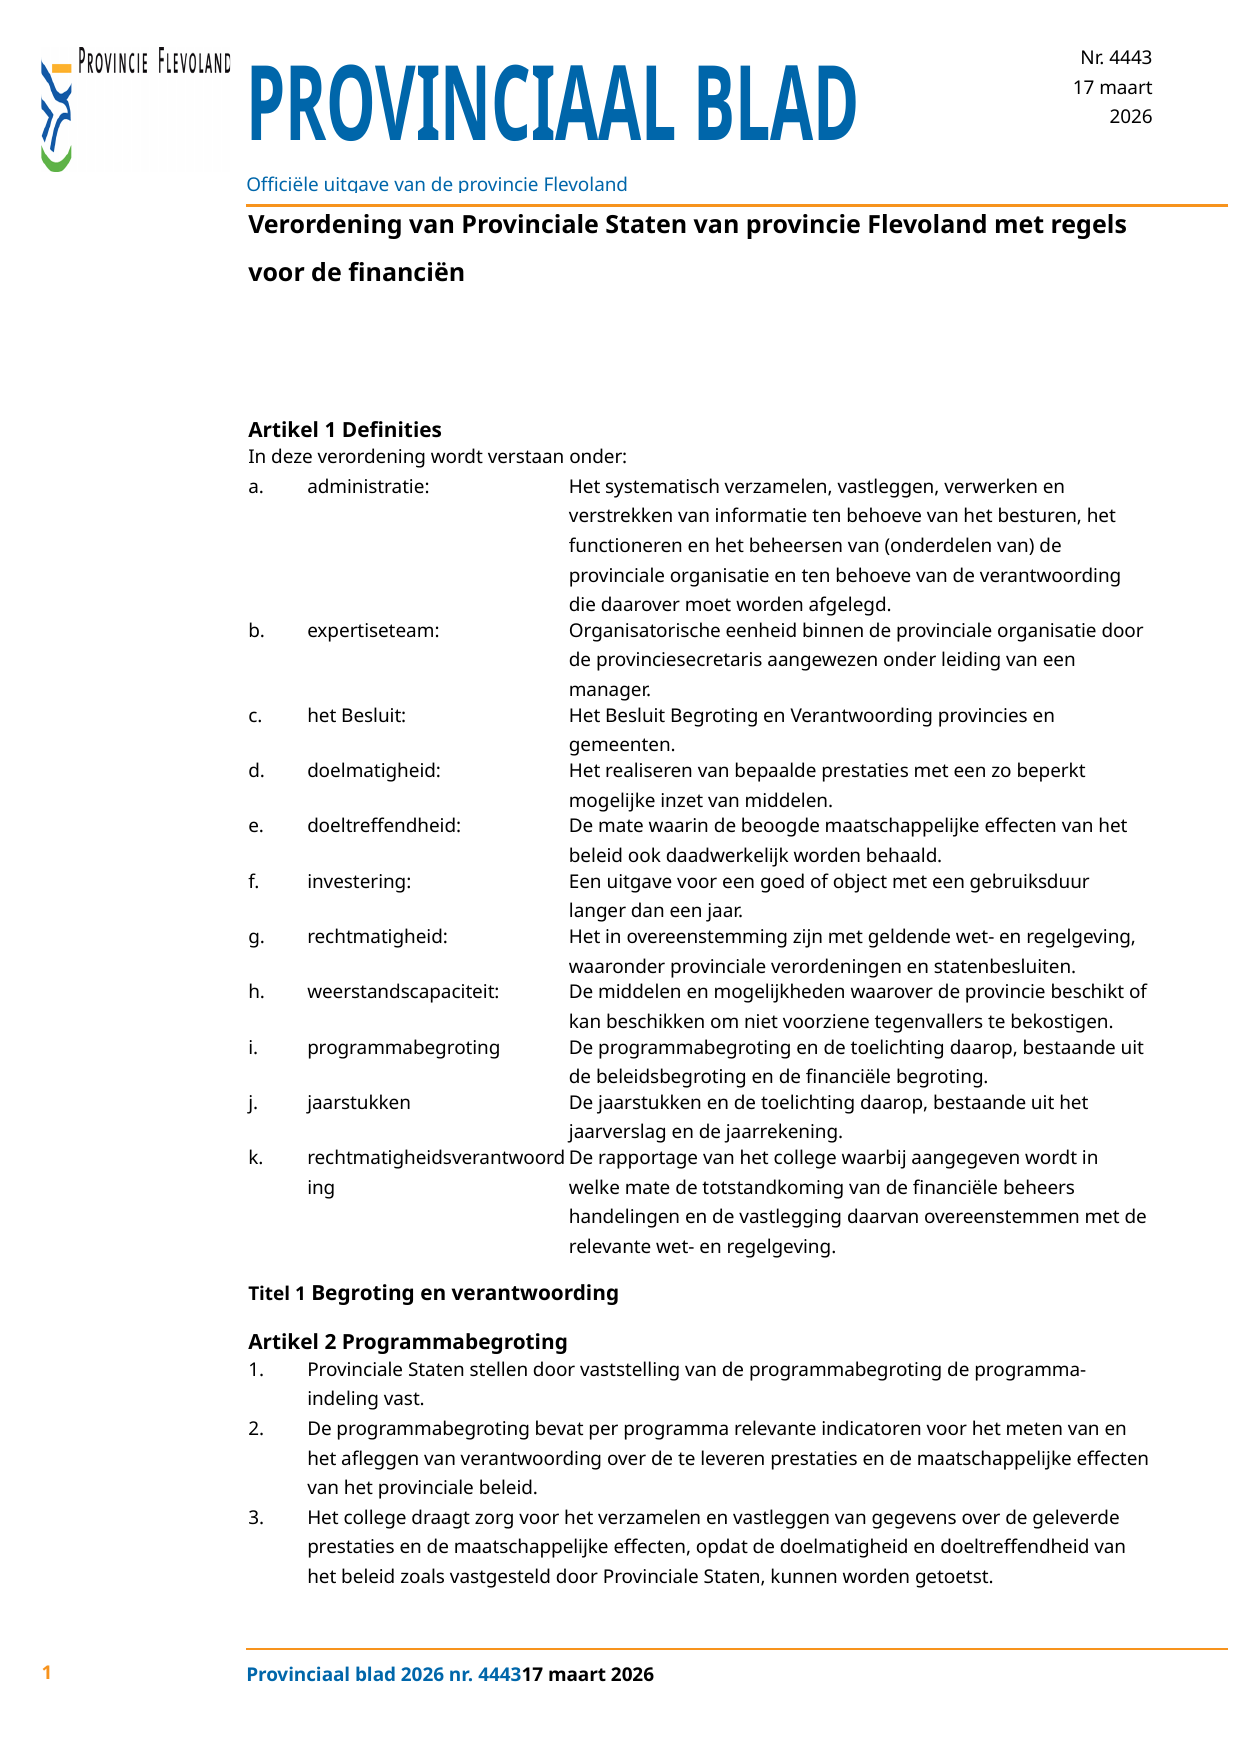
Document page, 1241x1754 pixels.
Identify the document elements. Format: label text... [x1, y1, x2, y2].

list De programmabegroting bevat per programma relevante indicatoren voor het meten van en het afleggen van verantwoording over de te leveren prestaties en de maatschappelijke effecten van het provinciale beleid. [248, 1415, 1152, 1500]
text Artikel 1 Definities [248, 415, 1152, 443]
picture [41, 47, 231, 172]
table_cell het Besluit: [248, 702, 569, 757]
table_cell De programmabegroting en de toelichting daarop, bestaande uit de beleidsbegroting en de financiële begroting. [569, 1034, 1152, 1089]
table_header Het systematisch verzamelen, vastleggen, verwerken en verstrekken van informatie ten behoeve van het besturen, het functioneren en het beheersen van (onderdelen van) de provinciale organisatie en ten behoeve van de verantwoording die daarover moet worden afgelegd. [569, 473, 1152, 617]
table_cell Een uitgave voor een goed of object met een gebruiksduur langer dan een jaar. [569, 868, 1152, 923]
table_cell investering: [248, 868, 569, 923]
table_cell De mate waarin de beoogde maatschappelijke effecten van het beleid ook daadwerkelijk worden behaald. [569, 813, 1152, 868]
table_cell doelmatigheid: [248, 757, 569, 813]
list Het college draagt zorg voor het verzamelen en vastleggen van gegevens over de geleverde prestaties en de maatschappelijke effecten, opdat de doelmatigheid en doeltreffendheid van het beleid zoals vastgesteld door Provinciale Staten, kunnen worden getoetst. [248, 1504, 1152, 1589]
table_cell Het in overeenstemming zijn met geldende wet- en regelgeving, waaronder provinciale verordeningen en statenbesluiten. [569, 923, 1152, 978]
table_cell rechtmatigheid: [248, 923, 569, 978]
table_cell De jaarstukken en de toelichting daarop, bestaande uit het jaarverslag en de jaarrekening. [569, 1089, 1152, 1144]
text Artikel 2 Programmabegroting [248, 1327, 1152, 1356]
table_cell Het realiseren van bepaalde prestaties met een zo beperkt mogelijke inzet van middelen. [569, 757, 1152, 813]
text Titel 1 Begroting en verantwoording [248, 1278, 1152, 1307]
table_cell Organisatorische eenheid binnen de provinciale organisatie door de provinciesecretaris aangewezen onder leiding van een manager. [569, 617, 1152, 702]
table_cell doeltreffendheid: [248, 813, 569, 868]
table_cell expertiseteam: [248, 617, 569, 702]
text Verordening van Provinciale Staten van provincie Flevoland met regels voor de financiën [248, 207, 1152, 288]
table_cell weerstandscapaciteit: [248, 979, 569, 1034]
table_cell Het Besluit Begroting en Verantwoording provincies en gemeenten. [569, 702, 1152, 757]
list Provinciale Staten stellen door vaststelling van de programmabegroting de programma-indeling vast. [248, 1356, 1152, 1411]
table_cell De rapportage van het college waarbij aangegeven wordt in welke mate de totstandkoming van de financiële beheers handelingen en de vastlegging daarvan overeenstemmen met de relevante wet- en regelgeving. [569, 1145, 1152, 1259]
table_cell rechtmatigheidsverantwoording [248, 1145, 569, 1259]
table_header administratie: [248, 473, 569, 617]
table_cell De middelen en mogelijkheden waarover de provincie beschikt of kan beschikken om niet voorziene tegenvallers te bekostigen. [569, 979, 1152, 1034]
table_cell programmabegroting [248, 1034, 569, 1089]
text In deze verordening wordt verstaan onder: [248, 443, 1152, 469]
table_cell jaarstukken [248, 1089, 569, 1144]
